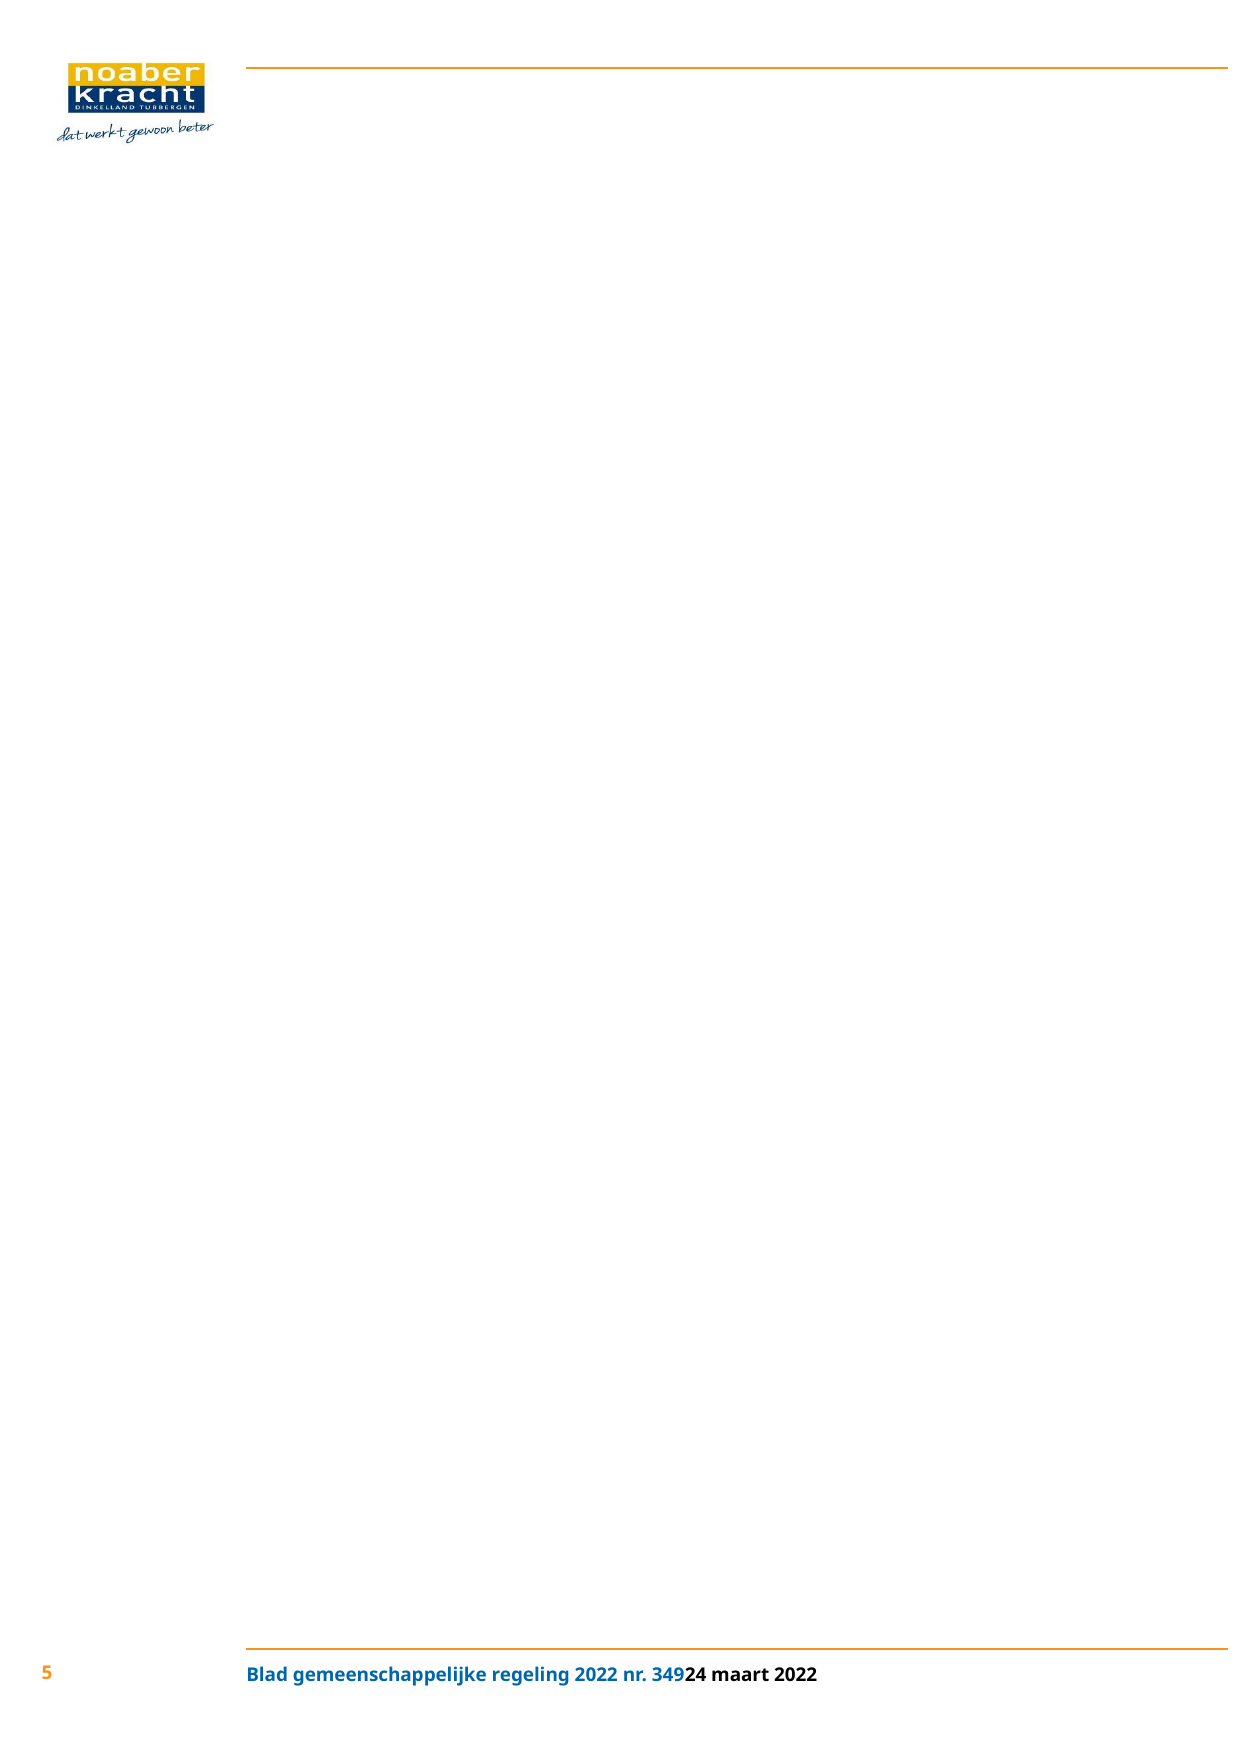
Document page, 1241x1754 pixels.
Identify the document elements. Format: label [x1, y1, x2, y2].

picture [41, 47, 231, 172]
